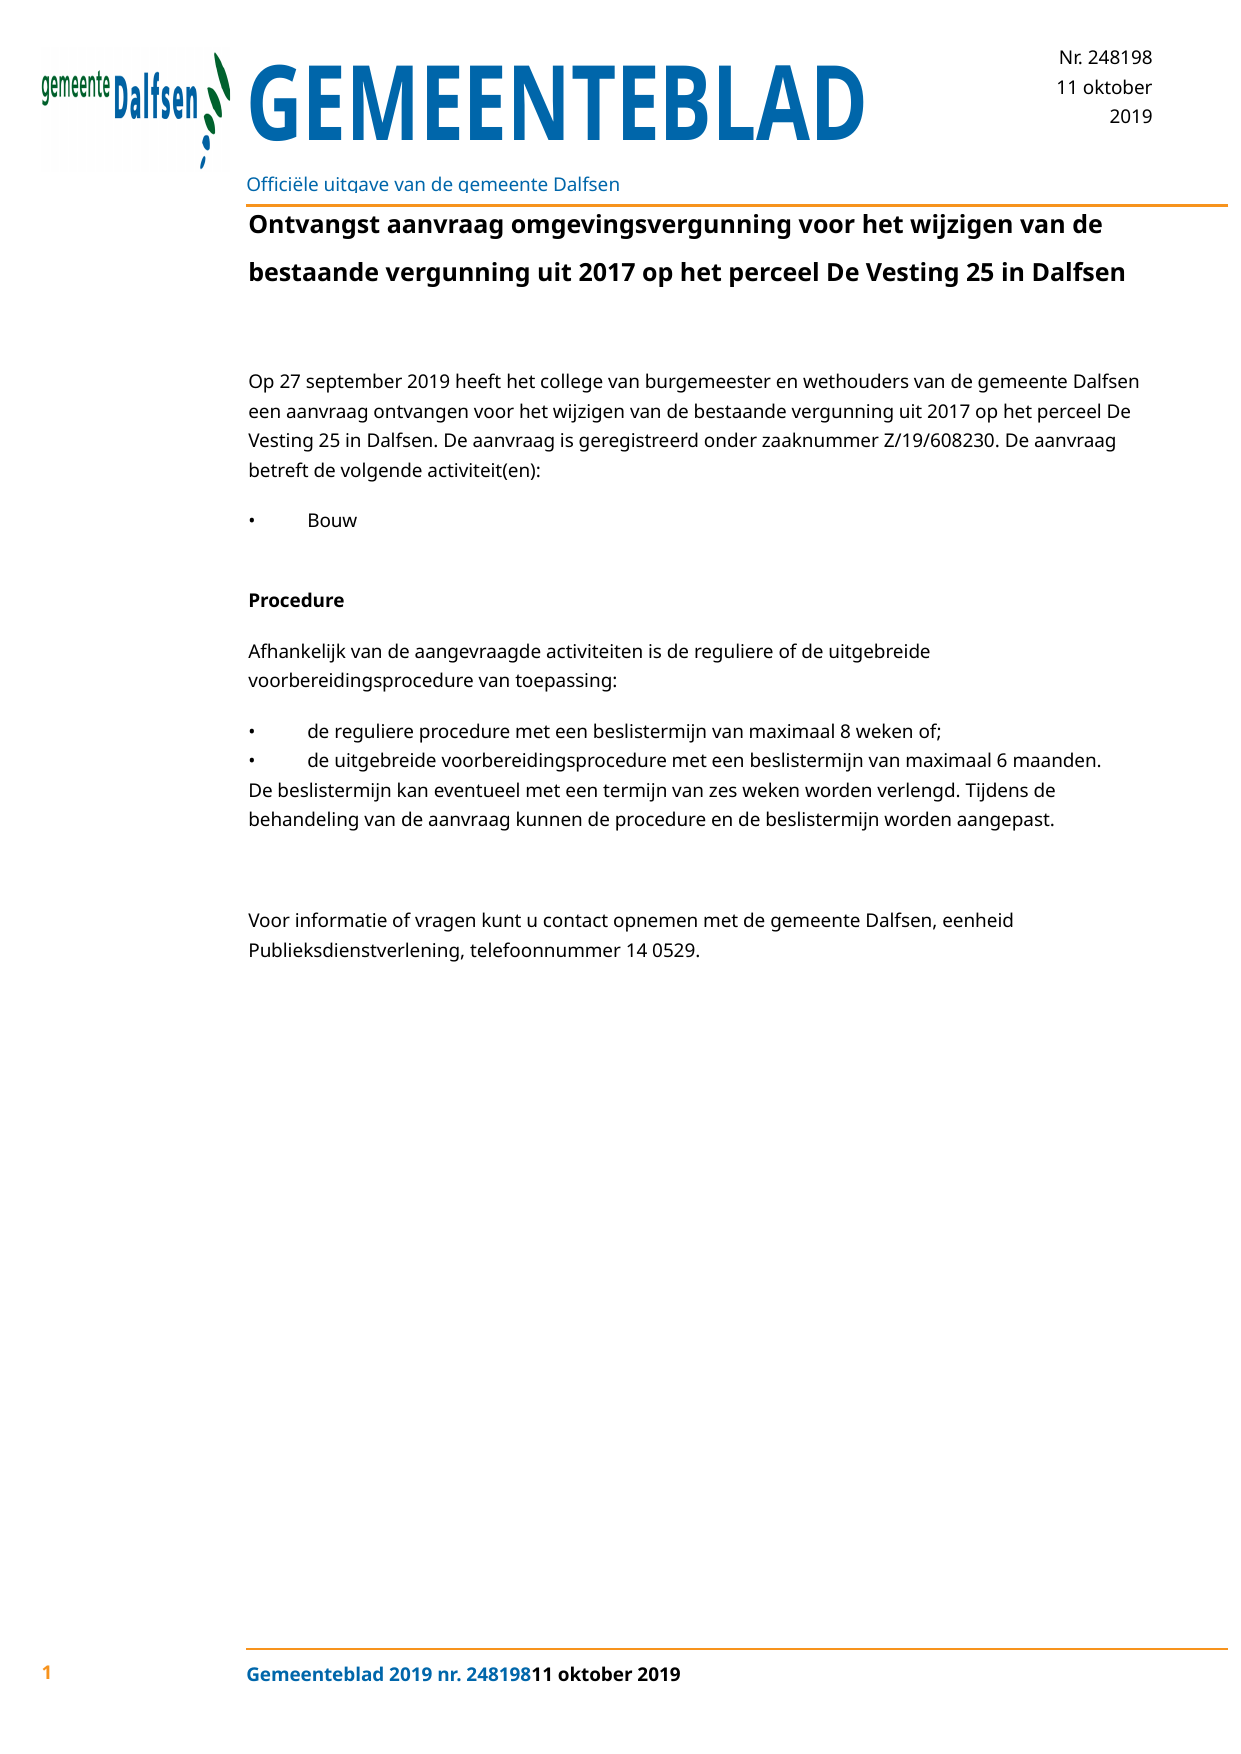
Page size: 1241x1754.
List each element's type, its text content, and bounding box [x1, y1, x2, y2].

picture [41, 47, 231, 172]
list de reguliere procedure met een beslistermijn van maximaal 8 weken of; [248, 718, 1152, 744]
text Op 27 september 2019 heeft het college van burgemeester en wethouders van de gemeente Dalfsen een aanvraag ontvangen voor het wijzigen van de bestaande vergunning uit 2017 op het perceel De Vesting 25 in Dalfsen. De aanvraag is geregistreerd onder zaaknummer Z/19/608230. De aanvraag betreft de volgende activiteit(en): [248, 368, 1152, 483]
text Ontvangst aanvraag omgevingsvergunning voor het wijzigen van de bestaande vergunning uit 2017 op het perceel De Vesting 25 in Dalfsen [248, 207, 1152, 288]
text De beslistermijn kan eventueel met een termijn van zes weken worden verlengd. Tijdens de behandeling van de aanvraag kunnen de procedure en de beslistermijn worden aangepast. [248, 777, 1152, 832]
list Bouw [248, 507, 1152, 533]
text Procedure [248, 587, 1152, 613]
list de uitgebreide voorbereidingsprocedure met een beslistermijn van maximaal 6 maanden. [248, 747, 1152, 773]
text Afhankelijk van de aangevraagde activiteiten is de reguliere of de uitgebreide voorbereidingsprocedure van toepassing: [248, 638, 1152, 693]
text Voor informatie of vragen kunt u contact opnemen met de gemeente Dalfsen, eenheid Publieksdienstverlening, telefoonnummer 14 0529. [248, 907, 1152, 963]
